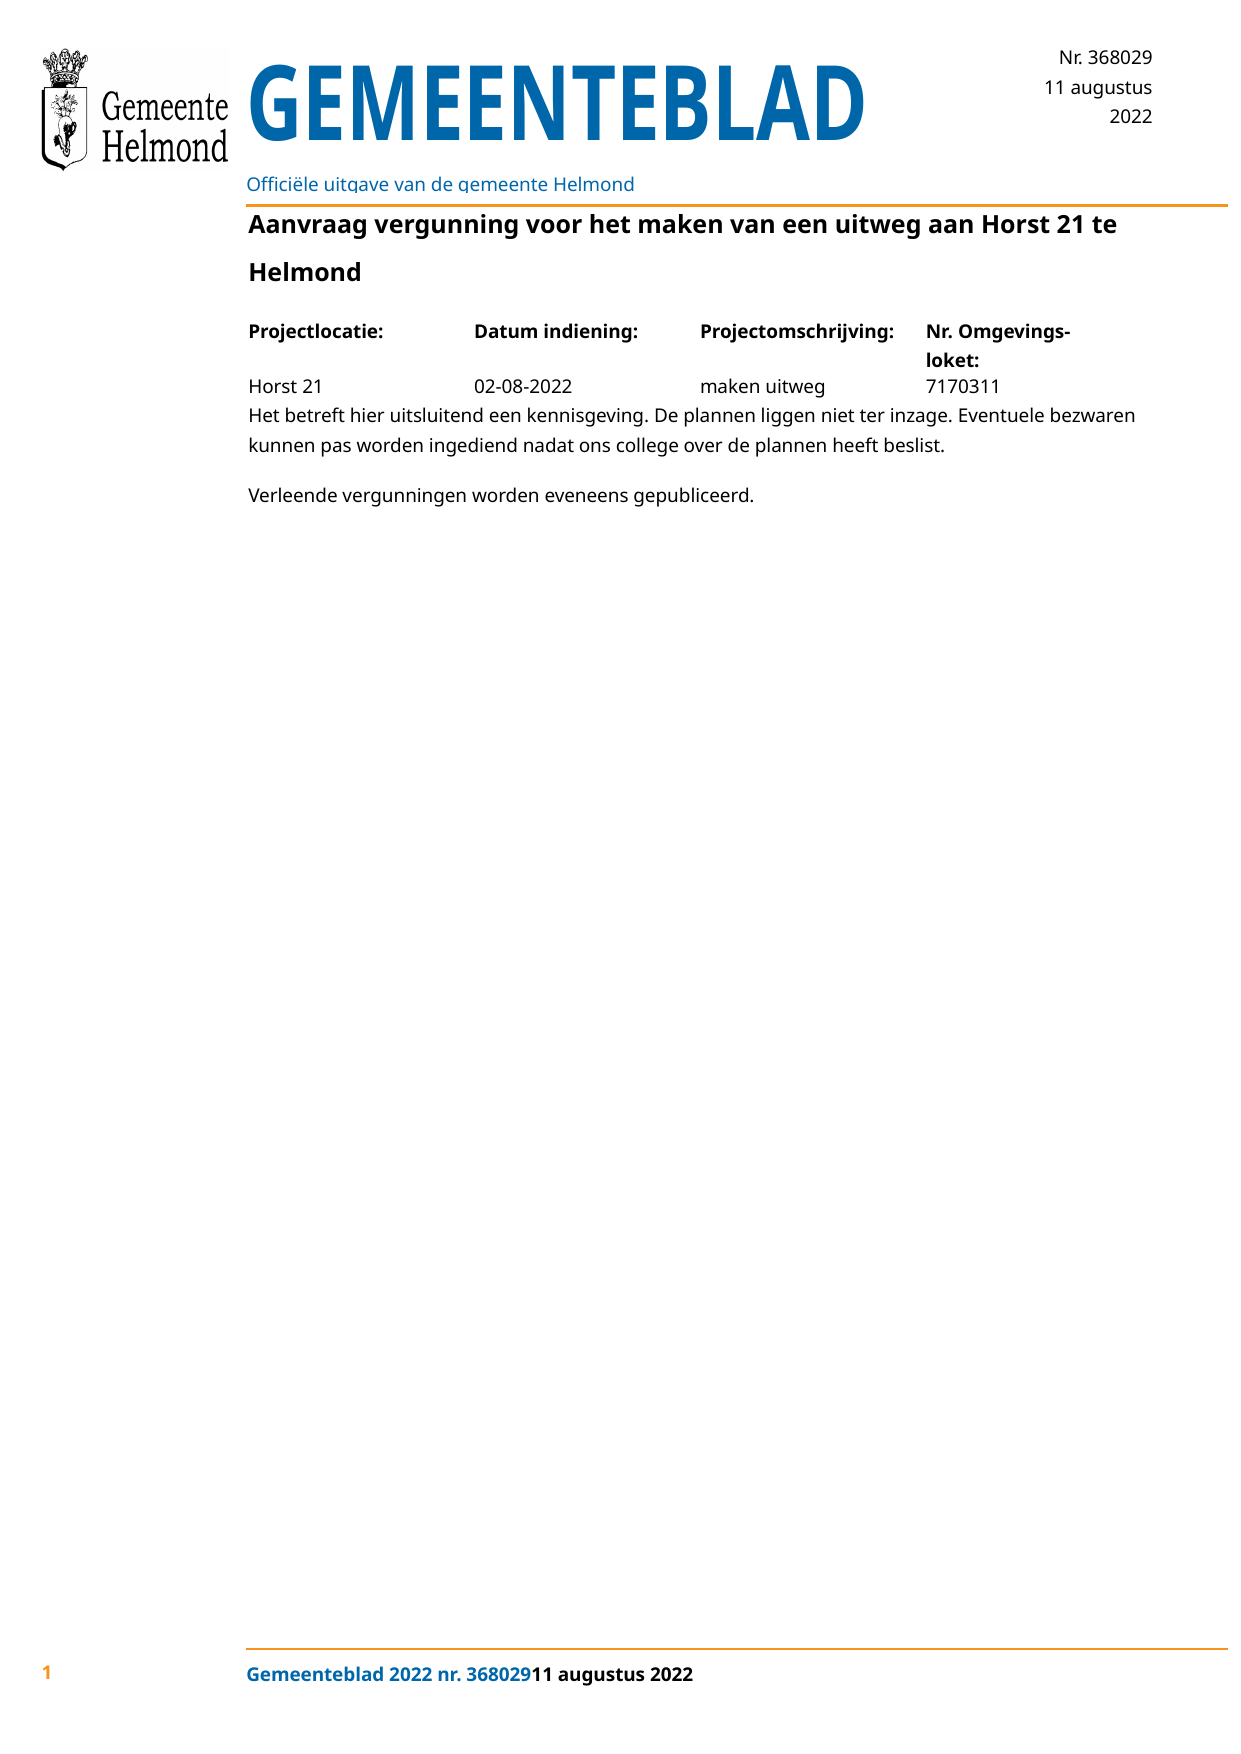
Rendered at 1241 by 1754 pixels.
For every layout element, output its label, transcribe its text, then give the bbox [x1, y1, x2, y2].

table_header Projectlocatie: [248, 318, 474, 373]
text Het betreft hier uitsluitend een kennisgeving. De plannen liggen niet ter inzage. Eventuele bezwaren kunnen pas worden ingediend nadat ons college over de plannen heeft beslist. [248, 402, 1152, 458]
table_cell Horst 21 [248, 373, 474, 399]
text Verleende vergunningen worden eveneens gepubliceerd. [248, 482, 1152, 508]
table_header Projectomschrijving: [700, 318, 926, 373]
table_cell 02-08-2022 [474, 373, 700, 399]
table_header Datum indiening: [474, 318, 700, 373]
table_cell maken uitweg [700, 373, 926, 399]
table_cell 7170311 [926, 373, 1152, 399]
text Aanvraag vergunning voor het maken van een uitweg aan Horst 21 te Helmond [248, 207, 1152, 288]
picture [41, 47, 231, 172]
table_header Nr. Omgevings- loket: [926, 318, 1152, 373]
